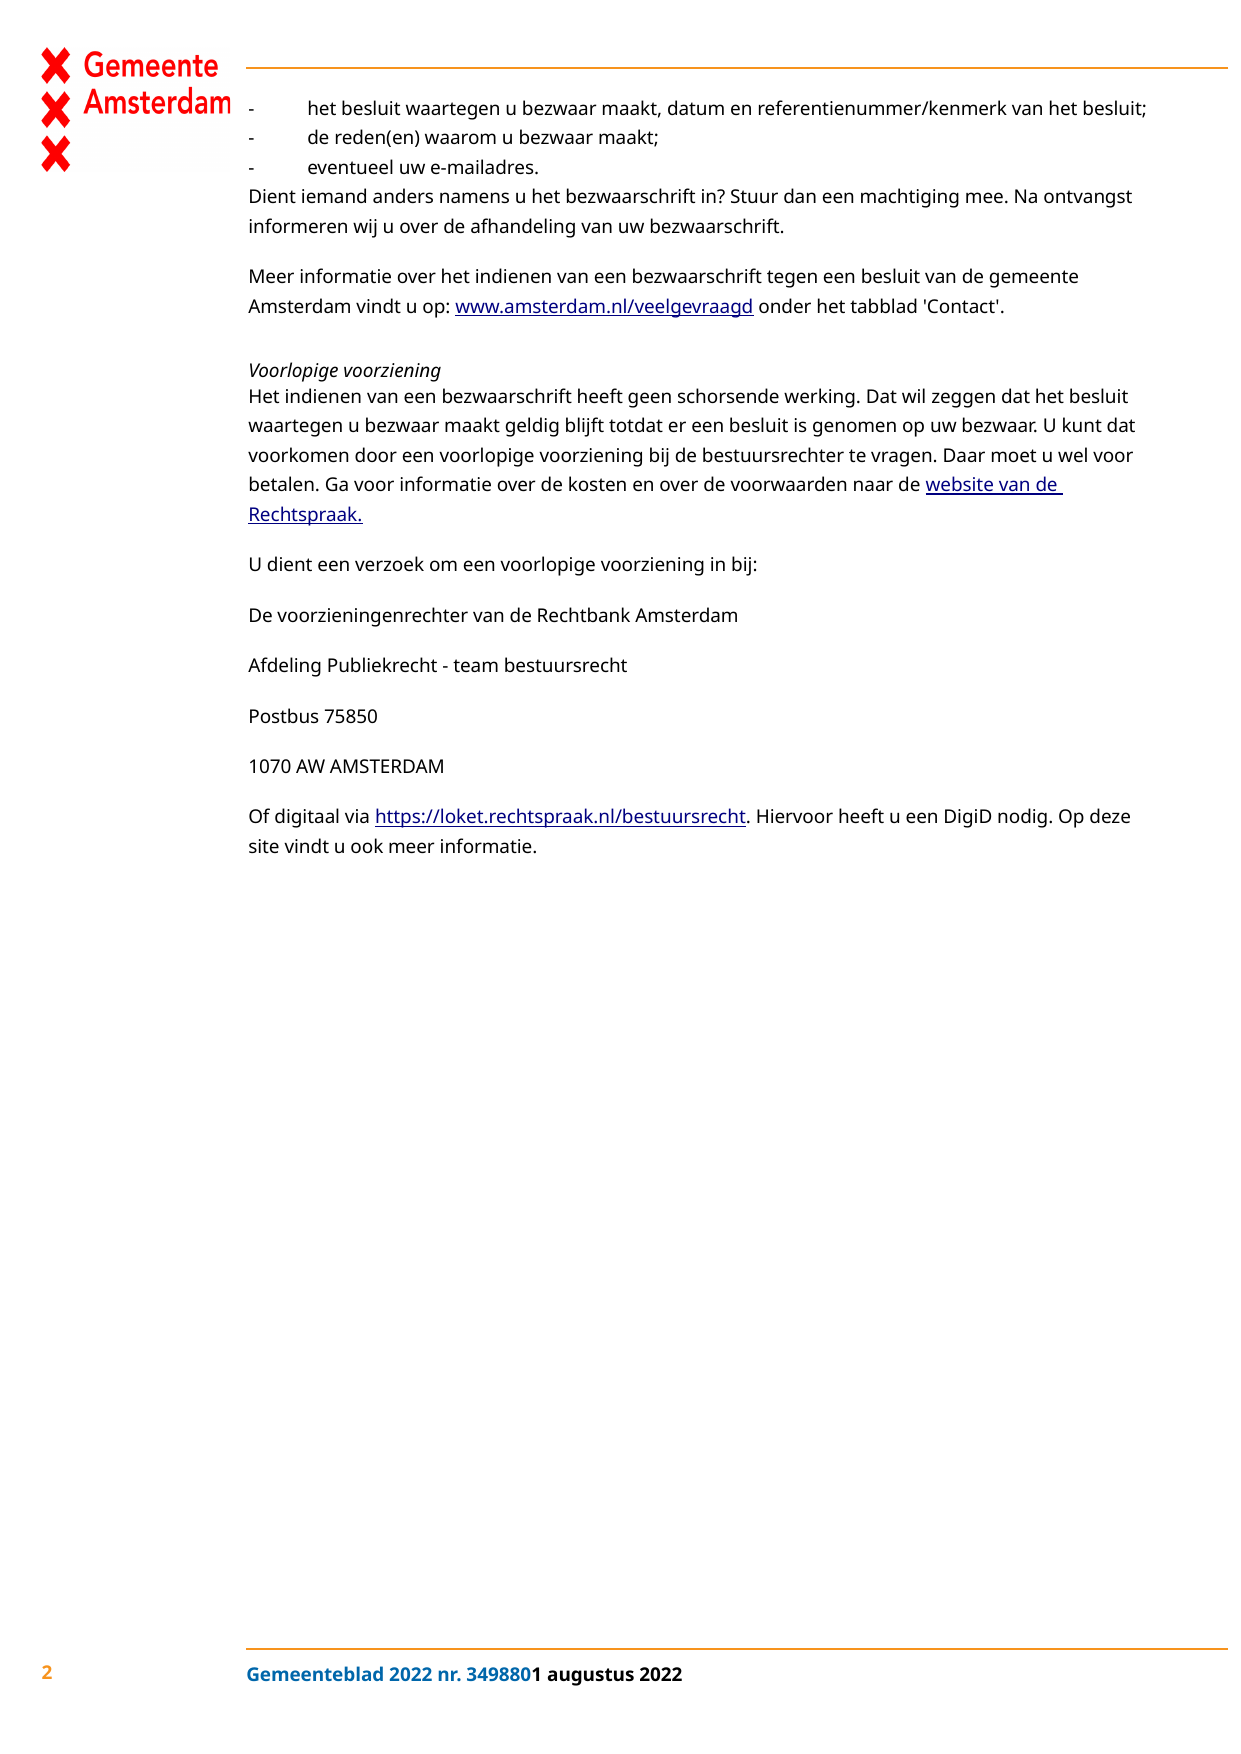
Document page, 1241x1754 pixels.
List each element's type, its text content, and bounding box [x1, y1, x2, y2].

text Postbus 75850 [248, 703, 1152, 728]
picture [41, 47, 231, 172]
text Het indienen van een bezwaarschrift heeft geen schorsende werking. Dat wil zeggen dat het besluit waartegen u bezwaar maakt geldig blijft totdat er een besluit is genomen op uw bezwaar. U kunt dat voorkomen door een voorlopige voorziening bij de bestuursrechter te vragen. Daar moet u wel voor betalen. Ga voor informatie over de kosten en over de voorwaarden naar de website van de Rechtspraak. [248, 383, 1152, 527]
text Of digitaal via https://loket.rechtspraak.nl/bestuursrecht. Hiervoor heeft u een DigiD nodig. Op deze site vindt u ook meer informatie. [248, 804, 1152, 859]
text Voorlopige voorziening [248, 357, 1152, 383]
list het besluit waartegen u bezwaar maakt, datum en referentienummer/kenmerk van het besluit; [248, 95, 1152, 121]
text U dient een verzoek om een voorlopige voorziening in bij: [248, 552, 1152, 577]
list de reden(en) waarom u bezwaar maakt; [248, 124, 1152, 150]
text De voorzieningenrechter van de Rechtbank Amsterdam [248, 602, 1152, 628]
list eventueel uw e-mailadres. [248, 154, 1152, 180]
text Afdeling Publiekrecht - team bestuursrecht [248, 652, 1152, 678]
text Meer informatie over het indienen van een bezwaarschrift tegen een besluit van de gemeente Amsterdam vindt u op: www.amsterdam.nl/veelgevraagd onder het tabblad 'Contact'. [248, 263, 1152, 319]
text 1070 AW AMSTERDAM [248, 753, 1152, 779]
text Dient iemand anders namens u het bezwaarschrift in? Stuur dan een machtiging mee. Na ontvangst informeren wij u over de afhandeling van uw bezwaarschrift. [248, 183, 1152, 239]
